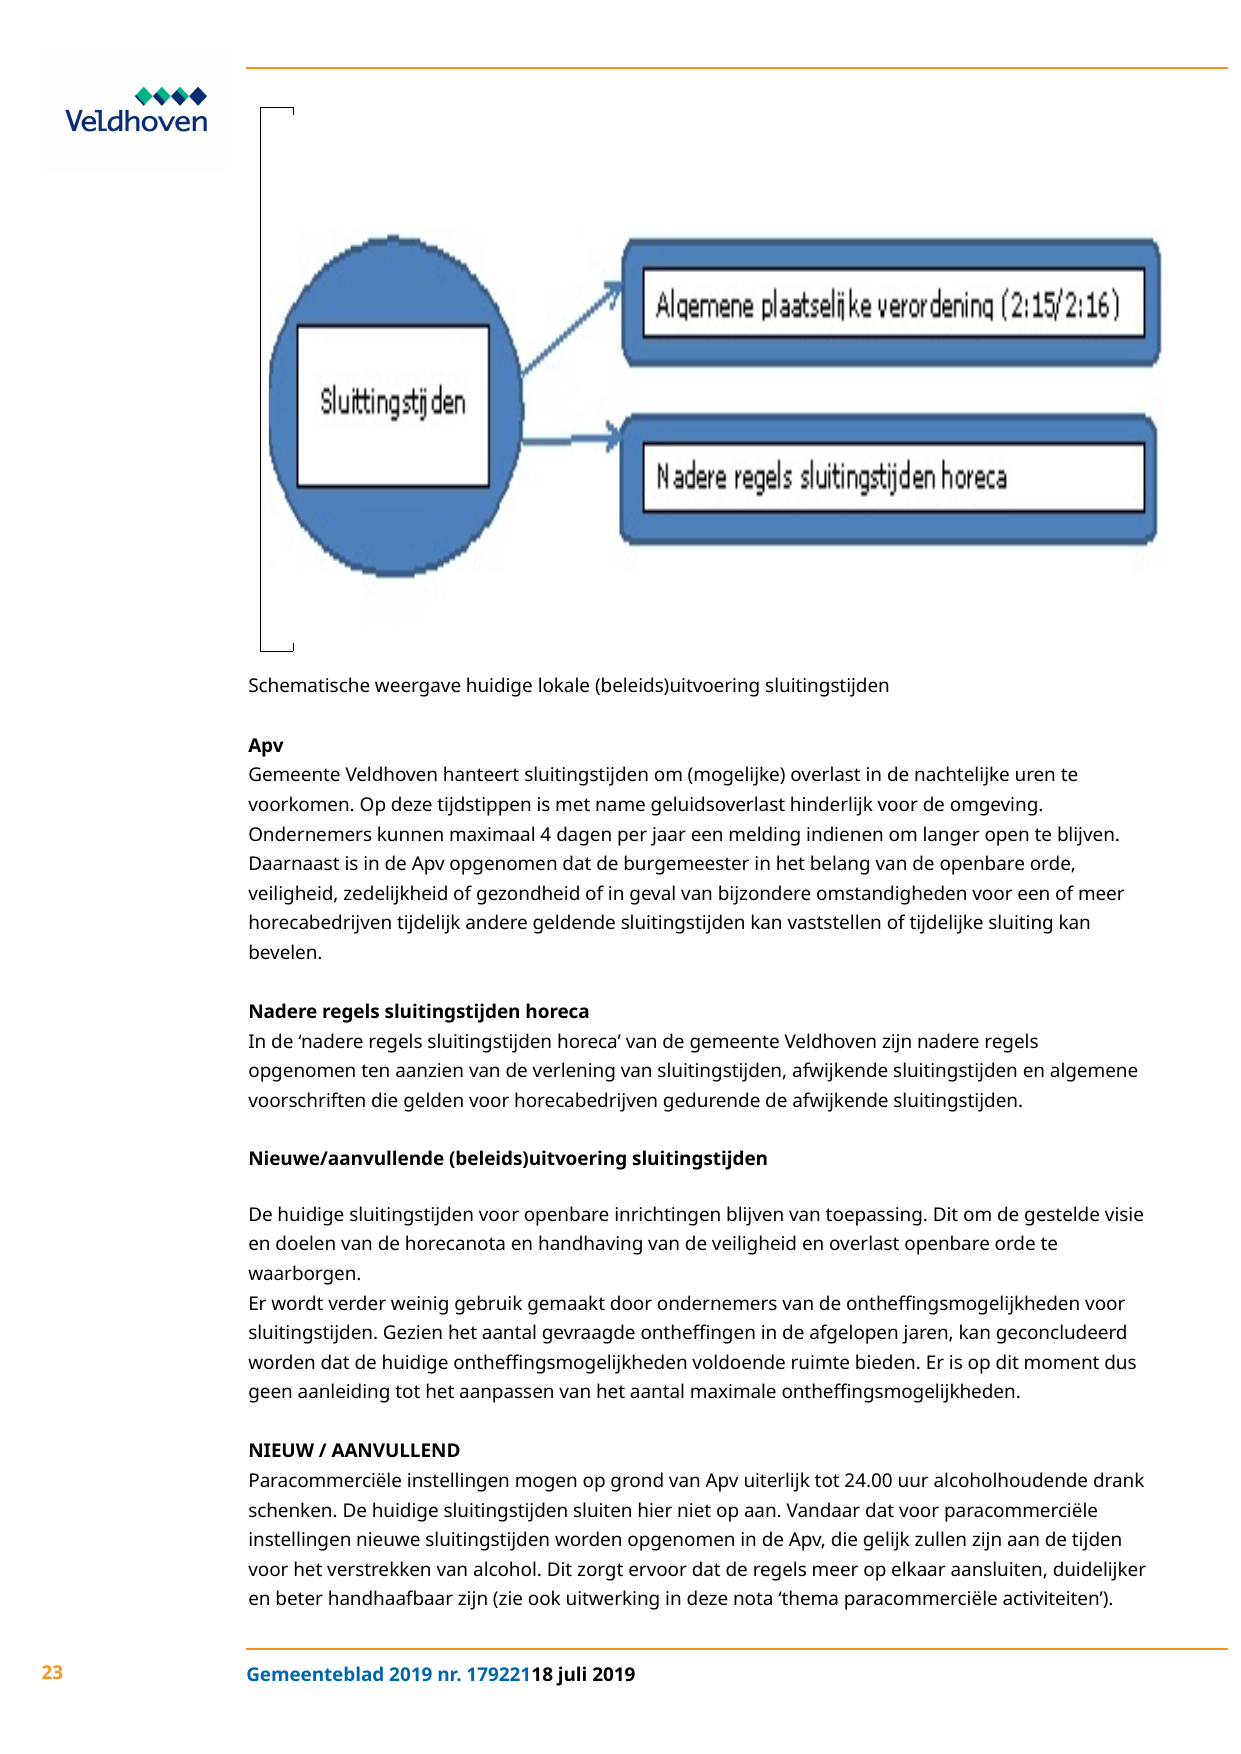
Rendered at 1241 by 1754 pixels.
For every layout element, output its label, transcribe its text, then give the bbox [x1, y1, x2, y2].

picture [268, 115, 1173, 643]
table_header Apv Gemeente Veldhoven hanteert sluitingstijden om (mogelijke) overlast in de nachtelijke uren te voorkomen. Op deze tijdstippen is met name geluidsoverlast hinderlijk voor de omgeving. Ondernemers kunnen maximaal 4 dagen per jaar een melding indienen om langer open te blijven. Daarnaast is in de Apv opgenomen dat de burgemeester in het belang van de openbare orde, veiligheid, zedelijkheid of gezondheid of in geval van bijzondere omstandigheden voor een of meer horecabedrijven tijdelijk andere geldende sluitingstijden kan vaststellen of tijdelijke sluiting kan bevelen. Nadere regels sluitingstijden horeca In de ‘nadere regels sluitingstijden horeca’ van de gemeente Veldhoven zijn nadere regels opgenomen ten aanzien van de verlening van sluitingstijden, afwijkende sluitingstijden en algemene voorschriften die gelden voor horecabedrijven gedurende de afwijkende sluitingstijden. [248, 732, 1152, 1113]
picture [41, 47, 231, 172]
text Nieuwe/aanvullende (beleids)uitvoering sluitingstijden [248, 1146, 1152, 1171]
table_header De huidige sluitingstijden voor openbare inrichtingen blijven van toepassing. Dit om de gestelde visie en doelen van de horecanota en handhaving van de veiligheid en overlast openbare orde te waarborgen. Er wordt verder weinig gebruik gemaakt door ondernemers van de ontheffingsmogelijkheden voor sluitingstijden. Gezien het aantal gevraagde ontheffingen in de afgelopen jaren, kan geconcludeerd worden dat de huidige ontheffingsmogelijkheden voldoende ruimte bieden. Er is op dit moment dus geen aanleiding tot het aanpassen van het aantal maximale ontheffingsmogelijkheden. NIEUW / AANVULLEND Paracommerciële instellingen mogen op grond van Apv uiterlijk tot 24.00 uur alcoholhoudende drank schenken. De huidige sluitingstijden sluiten hier niet op aan. Vandaar dat voor paracommerciële instellingen nieuwe sluitingstijden worden opgenomen in de Apv, die gelijk zullen zijn aan de tijden voor het verstrekken van alcohol. Dit zorgt ervoor dat de regels meer op elkaar aansluiten, duidelijker en beter handhaafbaar zijn (zie ook uitwerking in deze nota ‘thema paracommerciële activiteiten’). [248, 1201, 1152, 1611]
text Schematische weergave huidige lokale (beleids)uitvoering sluitingstijden [248, 673, 1152, 698]
